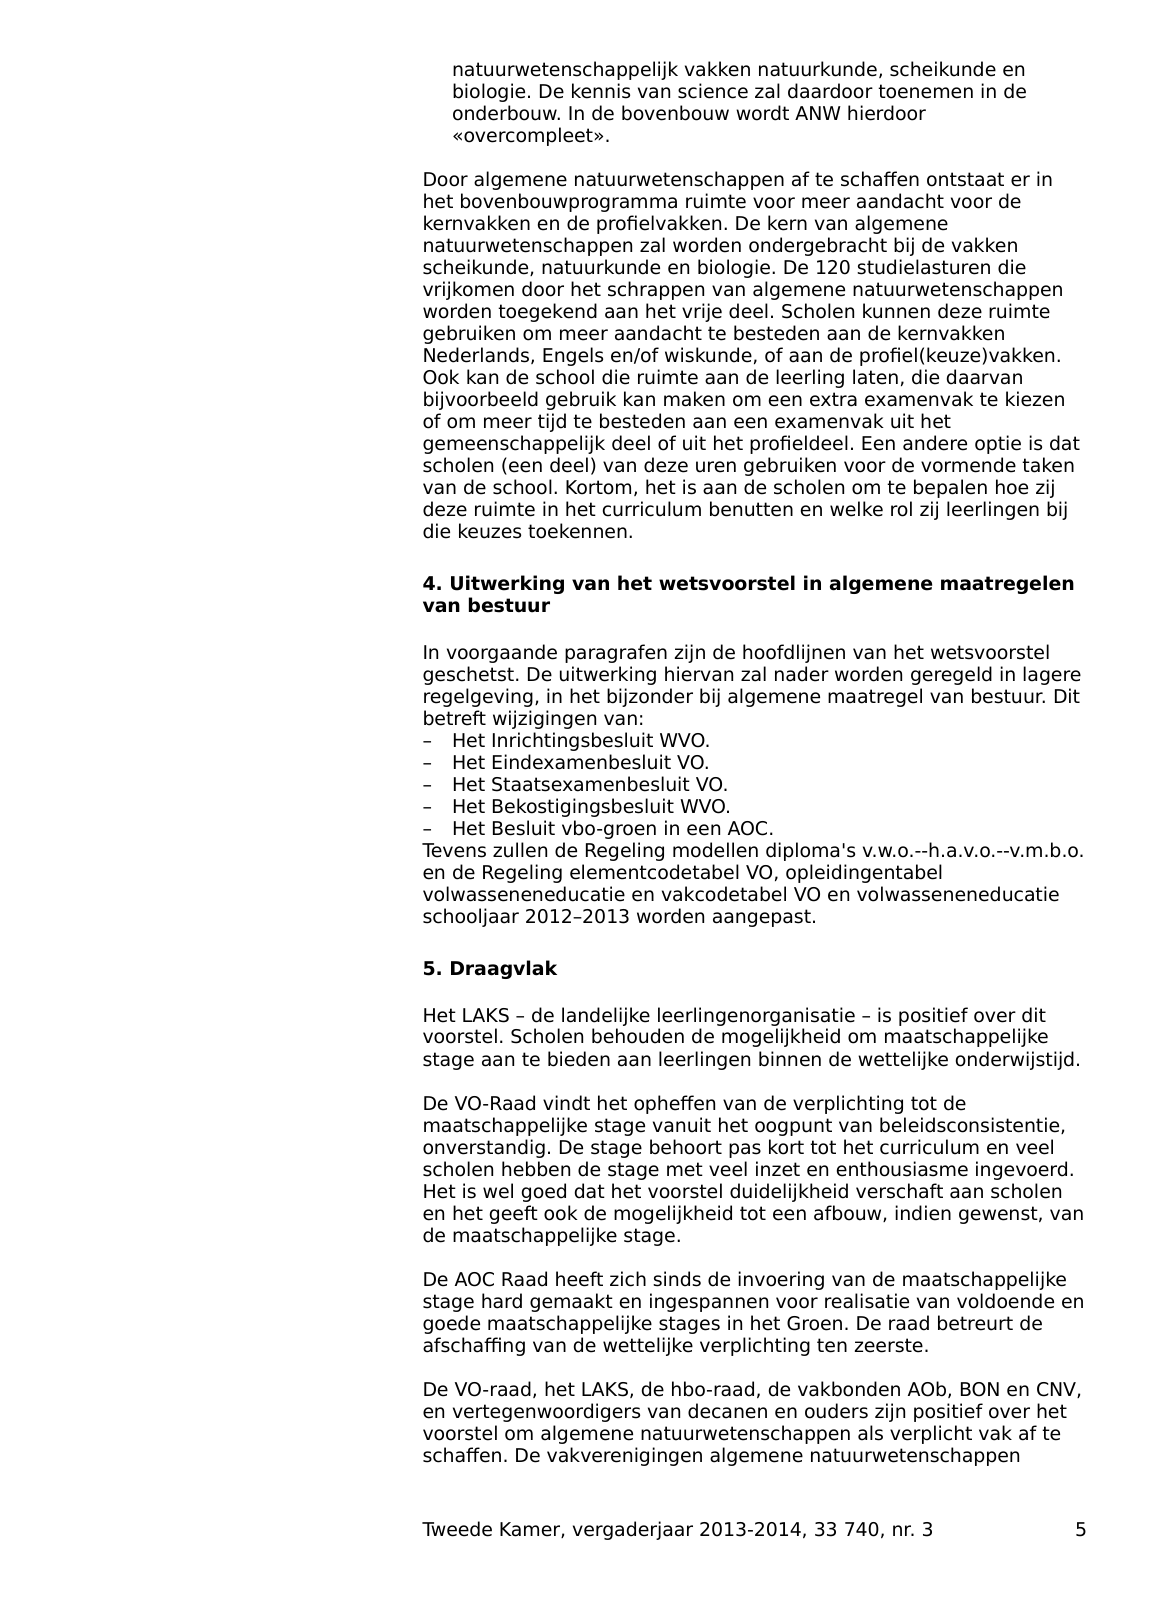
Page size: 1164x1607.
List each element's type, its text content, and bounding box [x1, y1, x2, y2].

subtitle 5. Draagvlak [422, 957, 1087, 979]
subtitle 4. Uitwerking van het wetsvoorstel in algemene maatregelen van bestuur [422, 573, 1087, 617]
text Het LAKS – de landelijke leerlingenorganisatie – is positief over dit voorstel. Scholen behouden de mogelijkheid om maatschappelijke stage aan te bieden aan leerlingen binnen de wettelijke onderwijstijd. [422, 1004, 1087, 1070]
text De AOC Raad heeft zich sinds de invoering van de maatschappelijke stage hard gemaakt en ingespannen voor realisatie van voldoende en goede maatschappelijke stages in het Groen. De raad betreurt de afschaffing van de wettelijke verplichting ten zeerste. [422, 1269, 1087, 1357]
text – Het Inrichtingsbesluit WVO. [422, 730, 1087, 752]
text – Het Besluit vbo-groen in een AOC. [422, 818, 1087, 839]
text – Het Bekostigingsbesluit WVO. [422, 796, 1087, 818]
text natuurwetenschappelijk vakken natuurkunde, scheikunde en biologie. De kennis van science zal daardoor toenemen in de onderbouw. In de bovenbouw wordt ANW hierdoor «overcompleet». [422, 59, 1087, 147]
text – Het Staatsexamenbesluit VO. [422, 774, 1087, 796]
text Tevens zullen de Regeling modellen diploma's v.w.o.--h.a.v.o.--v.m.b.o. en de Regeling elementcodetabel VO, opleidingentabel volwasseneneducatie en vakcodetabel VO en volwasseneneducatie schooljaar 2012–2013 worden aangepast. [422, 839, 1087, 927]
text De VO-Raad vindt het opheffen van de verplichting tot de maatschappelijke stage vanuit het oogpunt van beleidsconsistentie, onverstandig. De stage behoort pas kort tot het curriculum en veel scholen hebben de stage met veel inzet en enthousiasme ingevoerd. Het is wel goed dat het voorstel duidelijkheid verschaft aan scholen en het geeft ook de mogelijkheid tot een afbouw, indien gewenst, van de maatschappelijke stage. [422, 1093, 1087, 1246]
text De VO-raad, het LAKS, de hbo-raad, de vakbonden AOb, BON en CNV, en vertegenwoordigers van decanen en ouders zijn positief over het voorstel om algemene natuurwetenschappen als verplicht vak af te schaffen. De vakverenigingen algemene natuurwetenschappen [422, 1379, 1087, 1467]
text Door algemene natuurwetenschappen af te schaffen ontstaat er in het bovenbouwprogramma ruimte voor meer aandacht voor de kernvakken en de profielvakken. De kern van algemene natuurwetenschappen zal worden ondergebracht bij de vakken scheikunde, natuurkunde en biologie. De 120 studielasturen die vrijkomen door het schrappen van algemene natuurwetenschappen worden toegekend aan het vrije deel. Scholen kunnen deze ruimte gebruiken om meer aandacht te besteden aan de kernvakken Nederlands, Engels en/of wiskunde, of aan de profiel(keuze)vakken. Ook kan de school die ruimte aan de leerling laten, die daarvan bijvoorbeeld gebruik kan maken om een extra examenvak te kiezen of om meer tijd te besteden aan een examenvak uit het gemeenschappelijk deel of uit het profieldeel. Een andere optie is dat scholen (een deel) van deze uren gebruiken voor de vormende taken van de school. Kortom, het is aan de scholen om te bepalen hoe zij deze ruimte in het curriculum benutten en welke rol zij leerlingen bij die keuzes toekennen. [422, 169, 1087, 543]
text – Het Eindexamenbesluit VO. [422, 752, 1087, 774]
text In voorgaande paragrafen zijn de hoofdlijnen van het wetsvoorstel geschetst. De uitwerking hiervan zal nader worden geregeld in lagere regelgeving, in het bijzonder bij algemene maatregel van bestuur. Dit betreft wijzigingen van: [422, 642, 1087, 730]
